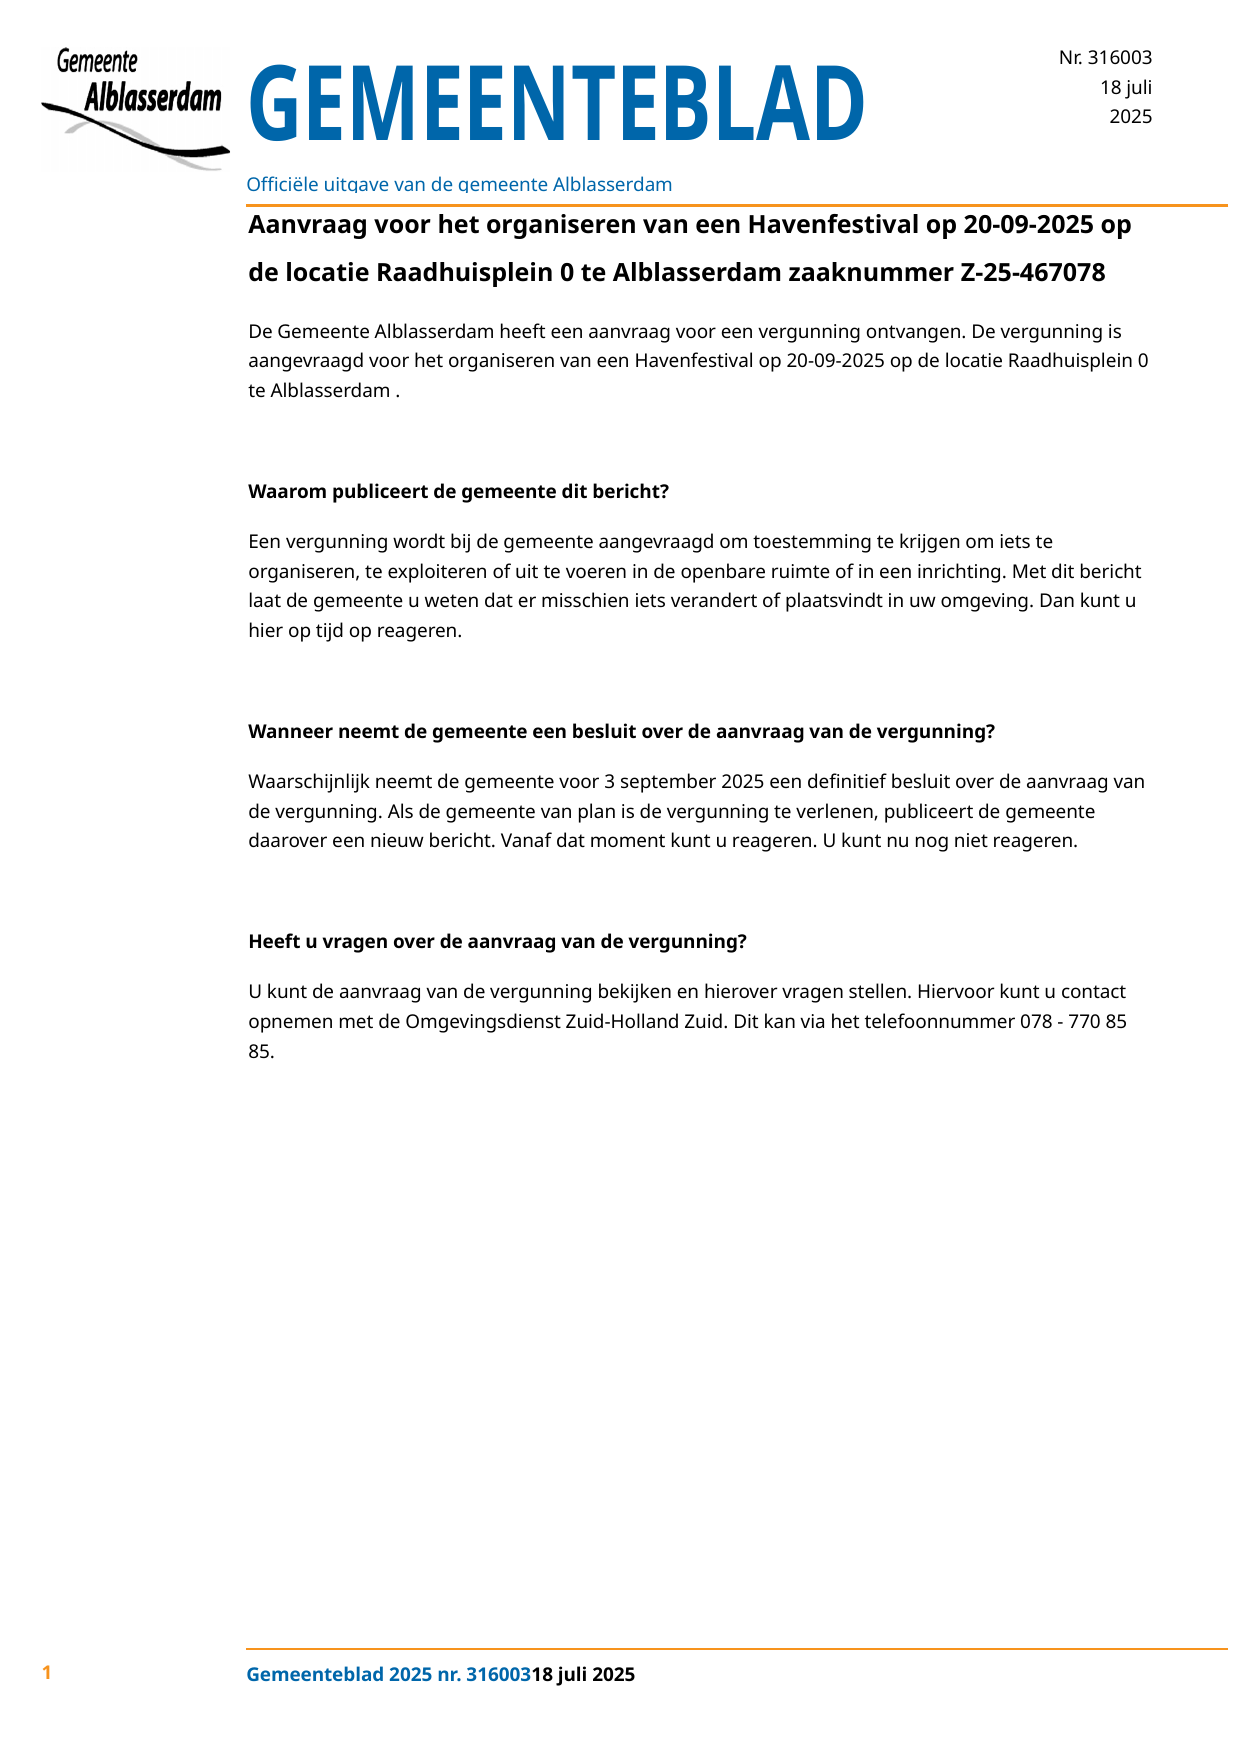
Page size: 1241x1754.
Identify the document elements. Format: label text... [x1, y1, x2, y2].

text De Gemeente Alblasserdam heeft een aanvraag voor een vergunning ontvangen. De vergunning is aangevraagd voor het organiseren van een Havenfestival op 20-09-2025 op de locatie Raadhuisplein 0 te Alblasserdam . [248, 318, 1152, 403]
picture [41, 47, 231, 172]
text U kunt de aanvraag van de vergunning bekijken en hierover vragen stellen. Hiervoor kunt u contact opnemen met de Omgevingsdienst Zuid-Holland Zuid. Dit kan via het telefoonnummer 078 - 770 85 85. [248, 979, 1152, 1064]
text Aanvraag voor het organiseren van een Havenfestival op 20-09-2025 op de locatie Raadhuisplein 0 te Alblasserdam zaaknummer Z-25-467078 [248, 207, 1152, 288]
text Waarschijnlijk neemt de gemeente voor 3 september 2025 een definitief besluit over de aanvraag van de vergunning. Als de gemeente van plan is de vergunning te verlenen, publiceert de gemeente daarover een nieuw bericht. Vanaf dat moment kunt u reageren. U kunt nu nog niet reageren. [248, 768, 1152, 853]
text Heeft u vragen over de aanvraag van de vergunning? [248, 928, 1152, 954]
text Waarom publiceert de gemeente dit bericht? [248, 478, 1152, 504]
text Wanneer neemt de gemeente een besluit over de aanvraag van de vergunning? [248, 718, 1152, 744]
text Een vergunning wordt bij de gemeente aangevraagd om toestemming te krijgen om iets te organiseren, te exploiteren of uit te voeren in de openbare ruimte of in een inrichting. Met dit bericht laat de gemeente u weten dat er misschien iets verandert of plaatsvindt in uw omgeving. Dan kunt u hier op tijd op reageren. [248, 528, 1152, 643]
